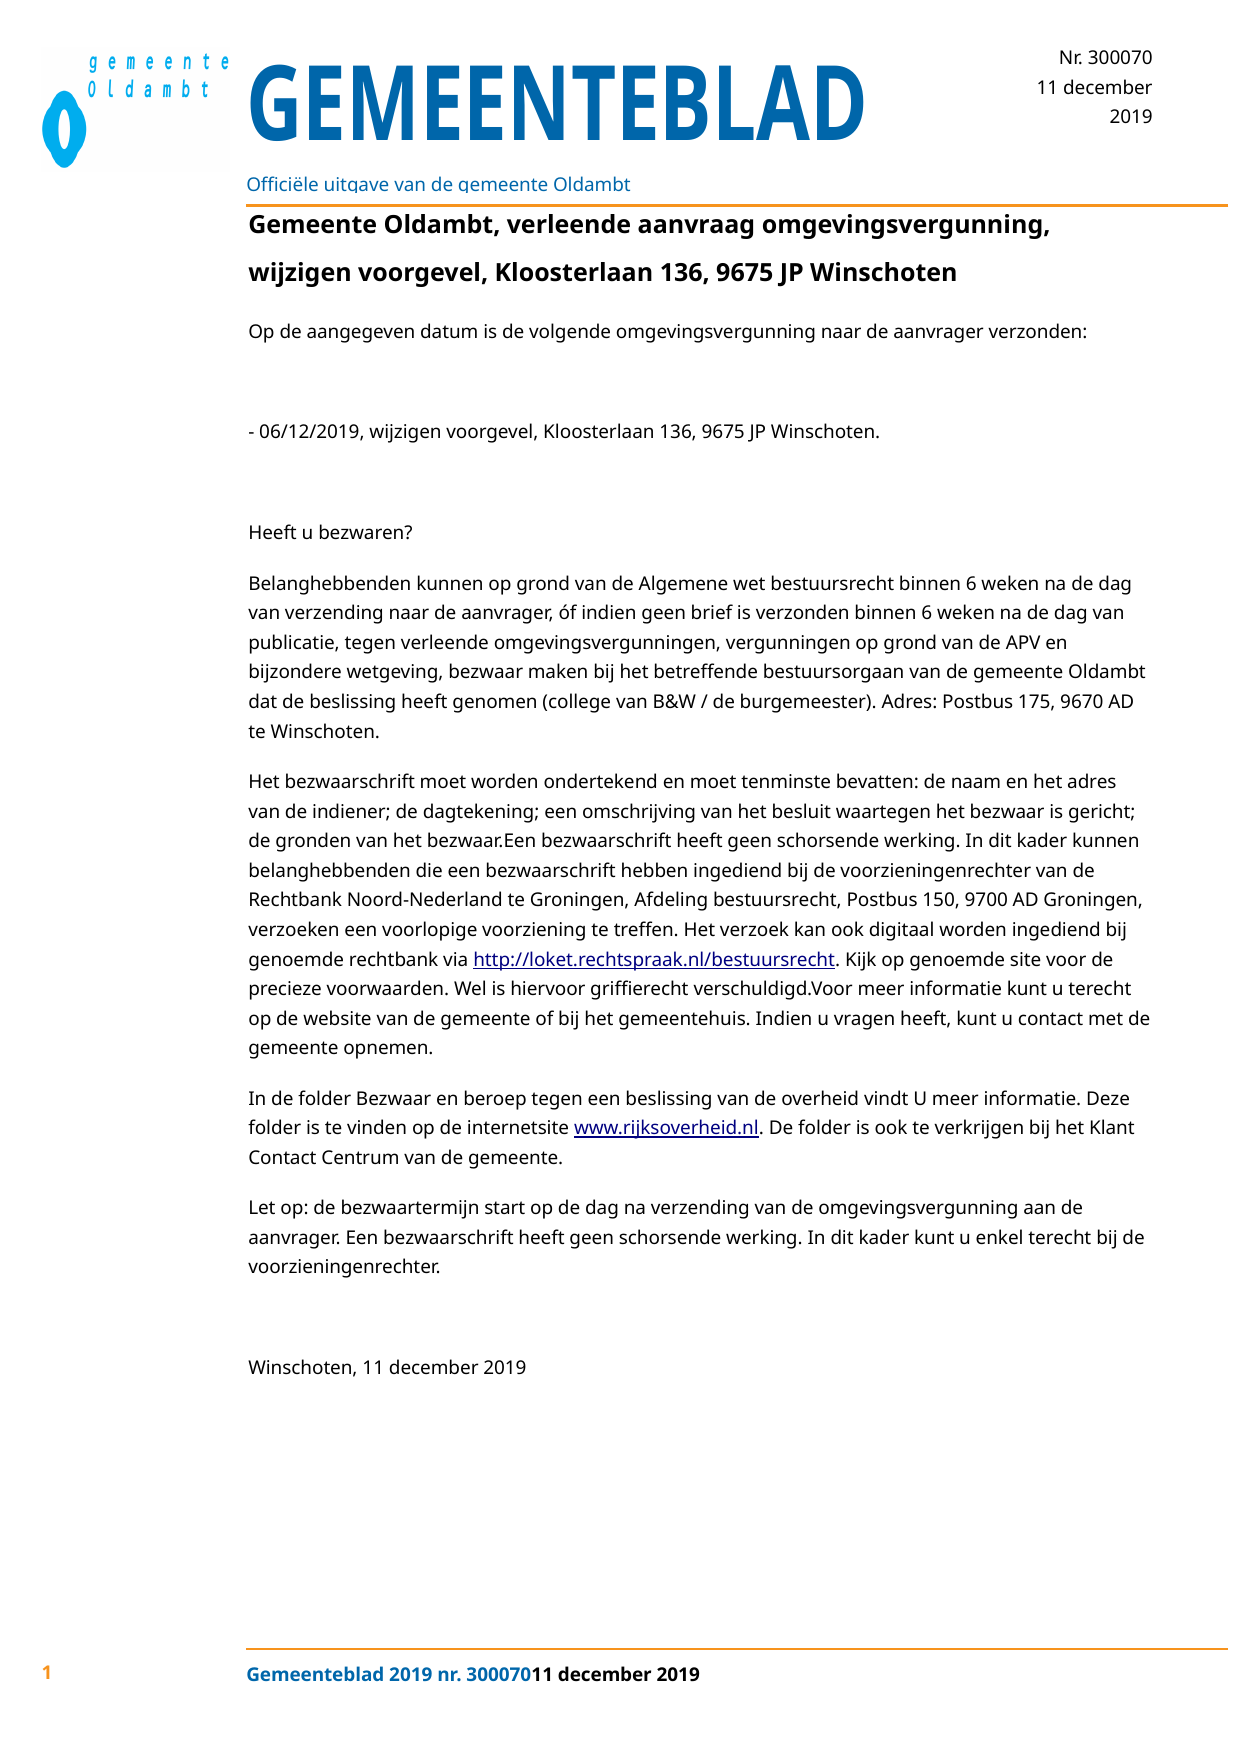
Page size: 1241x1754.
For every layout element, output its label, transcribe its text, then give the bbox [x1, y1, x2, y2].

text Let op: de bezwaartermijn start op de dag na verzending van de omgevingsvergunning aan de aanvrager. Een bezwaarschrift heeft geen schorsende werking. In dit kader kunt u enkel terecht bij de voorzieningenrechter. [248, 1194, 1152, 1279]
text Heeft u bezwaren? [248, 519, 1152, 545]
text Winschoten, 11 december 2019 [248, 1354, 1152, 1380]
text Op de aangegeven datum is de volgende omgevingsvergunning naar de aanvrager verzonden: [248, 318, 1152, 344]
text Gemeente Oldambt, verleende aanvraag omgevingsvergunning, wijzigen voorgevel, Kloosterlaan 136, 9675 JP Winschoten [248, 207, 1152, 288]
text - 06/12/2019, wijzigen voorgevel, Kloosterlaan 136, 9675 JP Winschoten. [248, 419, 1152, 444]
picture [41, 47, 231, 172]
text Belanghebbenden kunnen op grond van de Algemene wet bestuursrecht binnen 6 weken na de dag van verzending naar de aanvrager, óf indien geen brief is verzonden binnen 6 weken na de dag van publicatie, tegen verleende omgevingsvergunningen, vergunningen op grond van de APV en bijzondere wetgeving, bezwaar maken bij het betreffende bestuursorgaan van de gemeente Oldambt dat de beslissing heeft genomen (college van B&W / de burgemeester). Adres: Postbus 175, 9670 AD te Winschoten. [248, 570, 1152, 744]
text Het bezwaarschrift moet worden ondertekend en moet tenminste bevatten: de naam en het adres van de indiener; de dagtekening; een omschrijving van het besluit waartegen het bezwaar is gericht; de gronden van het bezwaar.Een bezwaarschrift heeft geen schorsende werking. In dit kader kunnen belanghebbenden die een bezwaarschrift hebben ingediend bij de voorzieningenrechter van de Rechtbank Noord-Nederland te Groningen, Afdeling bestuursrecht, Postbus 150, 9700 AD Groningen, verzoeken een voorlopige voorziening te treffen. Het verzoek kan ook digitaal worden ingediend bij genoemde rechtbank via http://loket.rechtspraak.nl/bestuursrecht. Kijk op genoemde site voor de precieze voorwaarden. Wel is hiervoor griffierecht verschuldigd.Voor meer informatie kunt u terecht op de website van de gemeente of bij het gemeentehuis. Indien u vragen heeft, kunt u contact met de gemeente opnemen. [248, 768, 1152, 1060]
text In de folder Bezwaar en beroep tegen een beslissing van de overheid vindt U meer informatie. Deze folder is te vinden op de internetsite www.rijksoverheid.nl. De folder is ook te verkrijgen bij het Klant Contact Centrum van de gemeente. [248, 1085, 1152, 1170]
